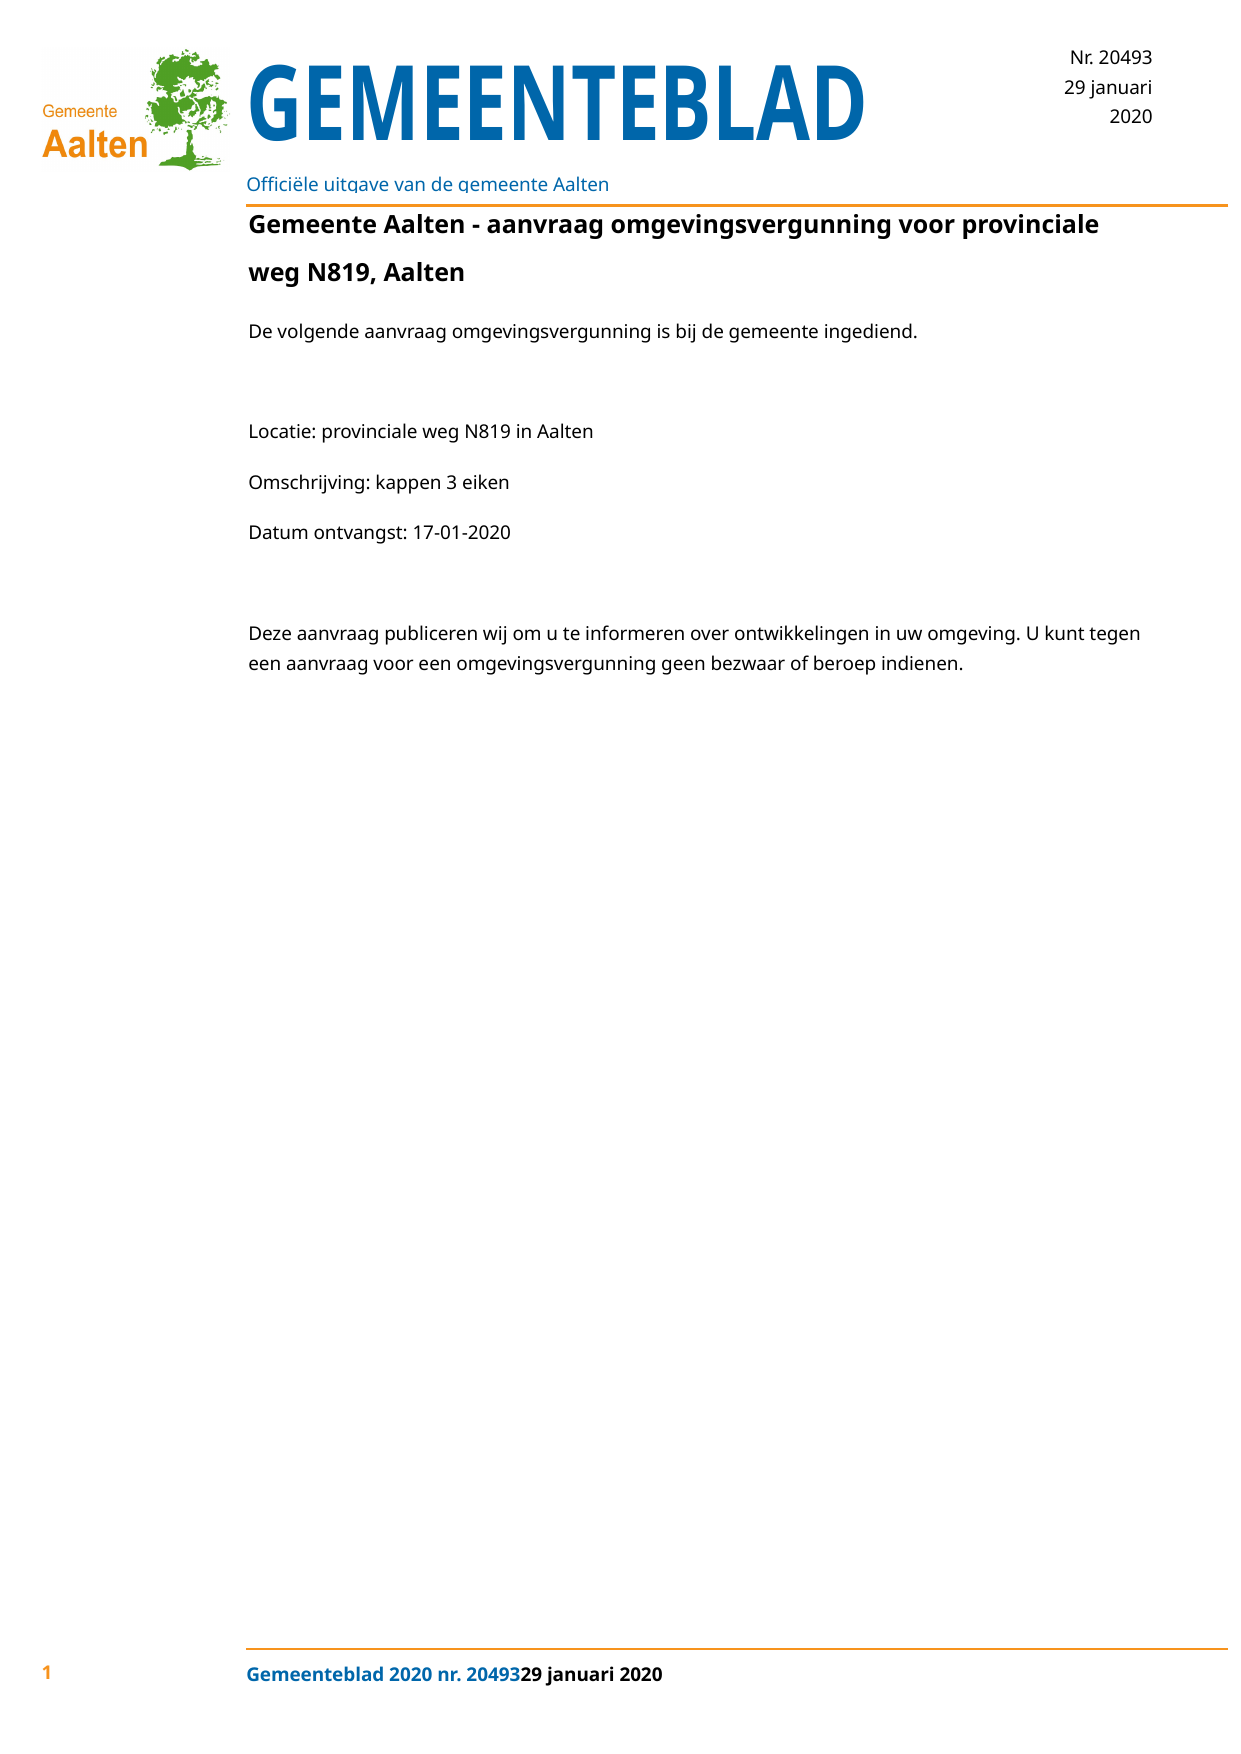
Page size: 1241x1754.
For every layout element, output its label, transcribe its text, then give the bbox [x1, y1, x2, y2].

text Omschrijving: kappen 3 eiken [248, 469, 1152, 495]
text Gemeente Aalten - aanvraag omgevingsvergunning voor provinciale weg N819, Aalten [248, 207, 1152, 288]
text De volgende aanvraag omgevingsvergunning is bij de gemeente ingediend. [248, 318, 1152, 344]
text Locatie: provinciale weg N819 in Aalten [248, 419, 1152, 444]
text Deze aanvraag publiceren wij om u te informeren over ontwikkelingen in uw omgeving. U kunt tegen een aanvraag voor een omgevingsvergunning geen bezwaar of beroep indienen. [248, 620, 1152, 676]
text Datum ontvangst: 17-01-2020 [248, 519, 1152, 545]
picture [41, 47, 231, 172]
